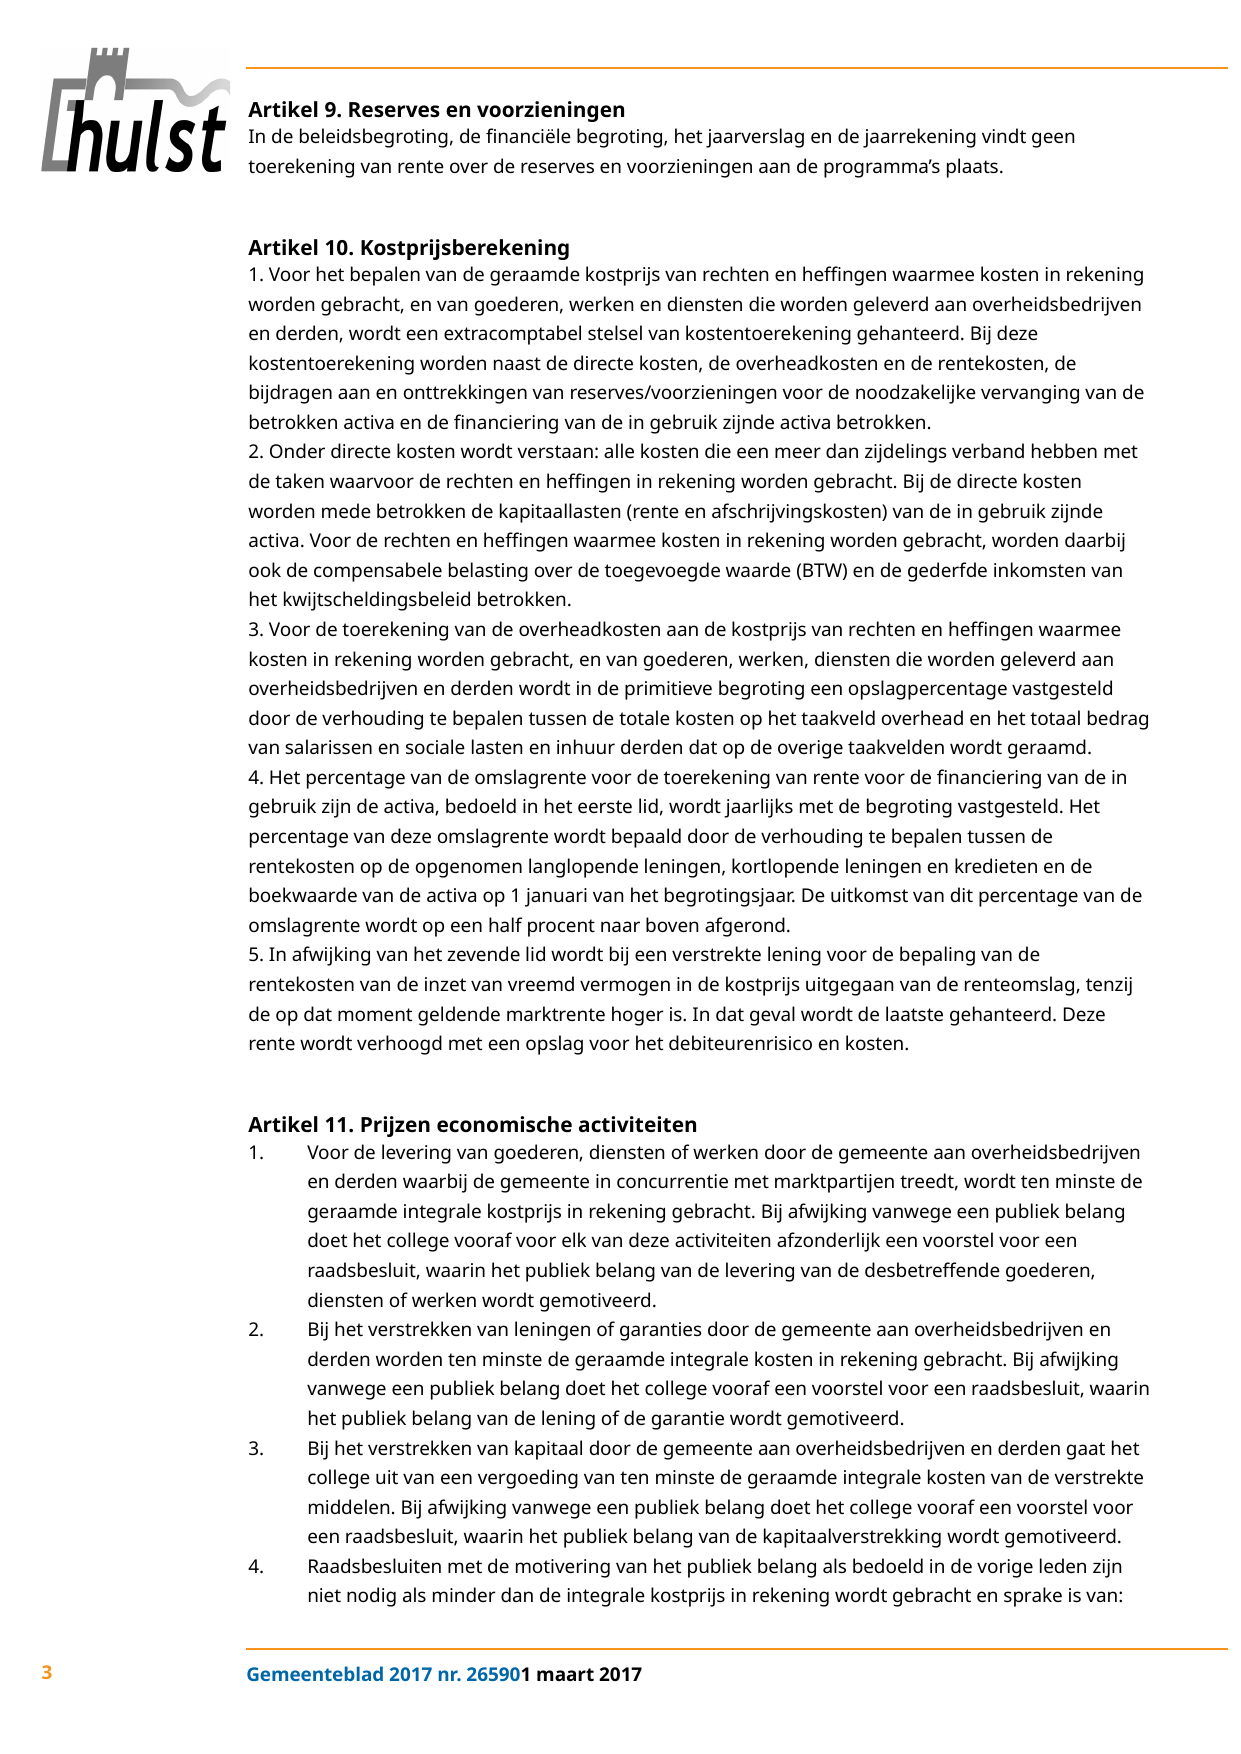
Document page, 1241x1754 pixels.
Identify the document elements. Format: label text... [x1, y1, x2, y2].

list Bij het verstrekken van kapitaal door de gemeente aan overheidsbedrijven en derden gaat het college uit van een vergoeding van ten minste de geraamde integrale kosten van de verstrekte middelen. Bij afwijking vanwege een publiek belang doet het college vooraf een voorstel voor een raadsbesluit, waarin het publiek belang van de kapitaalverstrekking wordt gemotiveerd. [248, 1435, 1152, 1549]
list Raadsbesluiten met de motivering van het publiek belang als bedoeld in de vorige leden zijn niet nodig als minder dan de integrale kostprijs in rekening wordt gebracht en sprake is van: [248, 1553, 1152, 1608]
list Bij het verstrekken van leningen of garanties door de gemeente aan overheidsbedrijven en derden worden ten minste de geraamde integrale kosten in rekening gebracht. Bij afwijking vanwege een publiek belang doet het college vooraf een voorstel voor een raadsbesluit, waarin het publiek belang van de lening of de garantie wordt gemotiveerd. [248, 1316, 1152, 1431]
text In de beleidsbegroting, de financiële begroting, het jaarverslag en de jaarrekening vindt geen toerekening van rente over de reserves en voorzieningen aan de programma’s plaats. [248, 123, 1152, 178]
text 5. In afwijking van het zevende lid wordt bij een verstrekte lening voor de bepaling van de rentekosten van de inzet van vreemd vermogen in de kostprijs uitgegaan van de renteomslag, tenzij de op dat moment geldende marktrente hoger is. In dat geval wordt de laatste gehanteerd. Deze rente wordt verhoogd met een opslag voor het debiteurenrisico en kosten. [248, 942, 1152, 1056]
picture [41, 47, 231, 172]
text 3. Voor de toerekening van de overheadkosten aan de kostprijs van rechten en heffingen waarmee kosten in rekening worden gebracht, en van goederen, werken, diensten die worden geleverd aan overheidsbedrijven en derden wordt in de primitieve begroting een opslagpercentage vastgesteld door de verhouding te bepalen tussen de totale kosten op het taakveld overhead en het totaal bedrag van salarissen en sociale lasten en inhuur derden dat op de overige taakvelden wordt geraamd. [248, 616, 1152, 760]
list Voor de levering van goederen, diensten of werken door de gemeente aan overheidsbedrijven en derden waarbij de gemeente in concurrentie met marktpartijen treedt, wordt ten minste de geraamde integrale kostprijs in rekening gebracht. Bij afwijking vanwege een publiek belang doet het college vooraf voor elk van deze activiteiten afzonderlijk een voorstel voor een raadsbesluit, waarin het publiek belang van de levering van de desbetreffende goederen, diensten of werken wordt gemotiveerd. [248, 1139, 1152, 1312]
text Artikel 10. Kostprijsberekening [248, 233, 1152, 261]
text 4. Het percentage van de omslagrente voor de toerekening van rente voor de financiering van de in gebruik zijn de activa, bedoeld in het eerste lid, wordt jaarlijks met de begroting vastgesteld. Het percentage van deze omslagrente wordt bepaald door de verhouding te bepalen tussen de rentekosten op de opgenomen langlopende leningen, kortlopende leningen en kredieten en de boekwaarde van de activa op 1 januari van het begrotingsjaar. De uitkomst van dit percentage van de omslagrente wordt op een half procent naar boven afgerond. [248, 764, 1152, 938]
text 1. Voor het bepalen van de geraamde kostprijs van rechten en heffingen waarmee kosten in rekening worden gebracht, en van goederen, werken en diensten die worden geleverd aan overheidsbedrijven en derden, wordt een extracomptabel stelsel van kostentoerekening gehanteerd. Bij deze kostentoerekening worden naast de directe kosten, de overheadkosten en de rentekosten, de bijdragen aan en onttrekkingen van reserves/voorzieningen voor de noodzakelijke vervanging van de betrokken activa en de financiering van de in gebruik zijnde activa betrokken. [248, 261, 1152, 435]
text Artikel 9. Reserves en voorzieningen [248, 95, 1152, 123]
text 2. Onder directe kosten wordt verstaan: alle kosten die een meer dan zijdelings verband hebben met de taken waarvoor de rechten en heffingen in rekening worden gebracht. Bij de directe kosten worden mede betrokken de kapitaallasten (rente en afschrijvingskosten) van de in gebruik zijnde activa. Voor de rechten en heffingen waarmee kosten in rekening worden gebracht, worden daarbij ook de compensabele belasting over de toegevoegde waarde (BTW) en de gederfde inkomsten van het kwijtscheldingsbeleid betrokken. [248, 439, 1152, 612]
text Artikel 11. Prijzen economische activiteiten [248, 1110, 1152, 1139]
